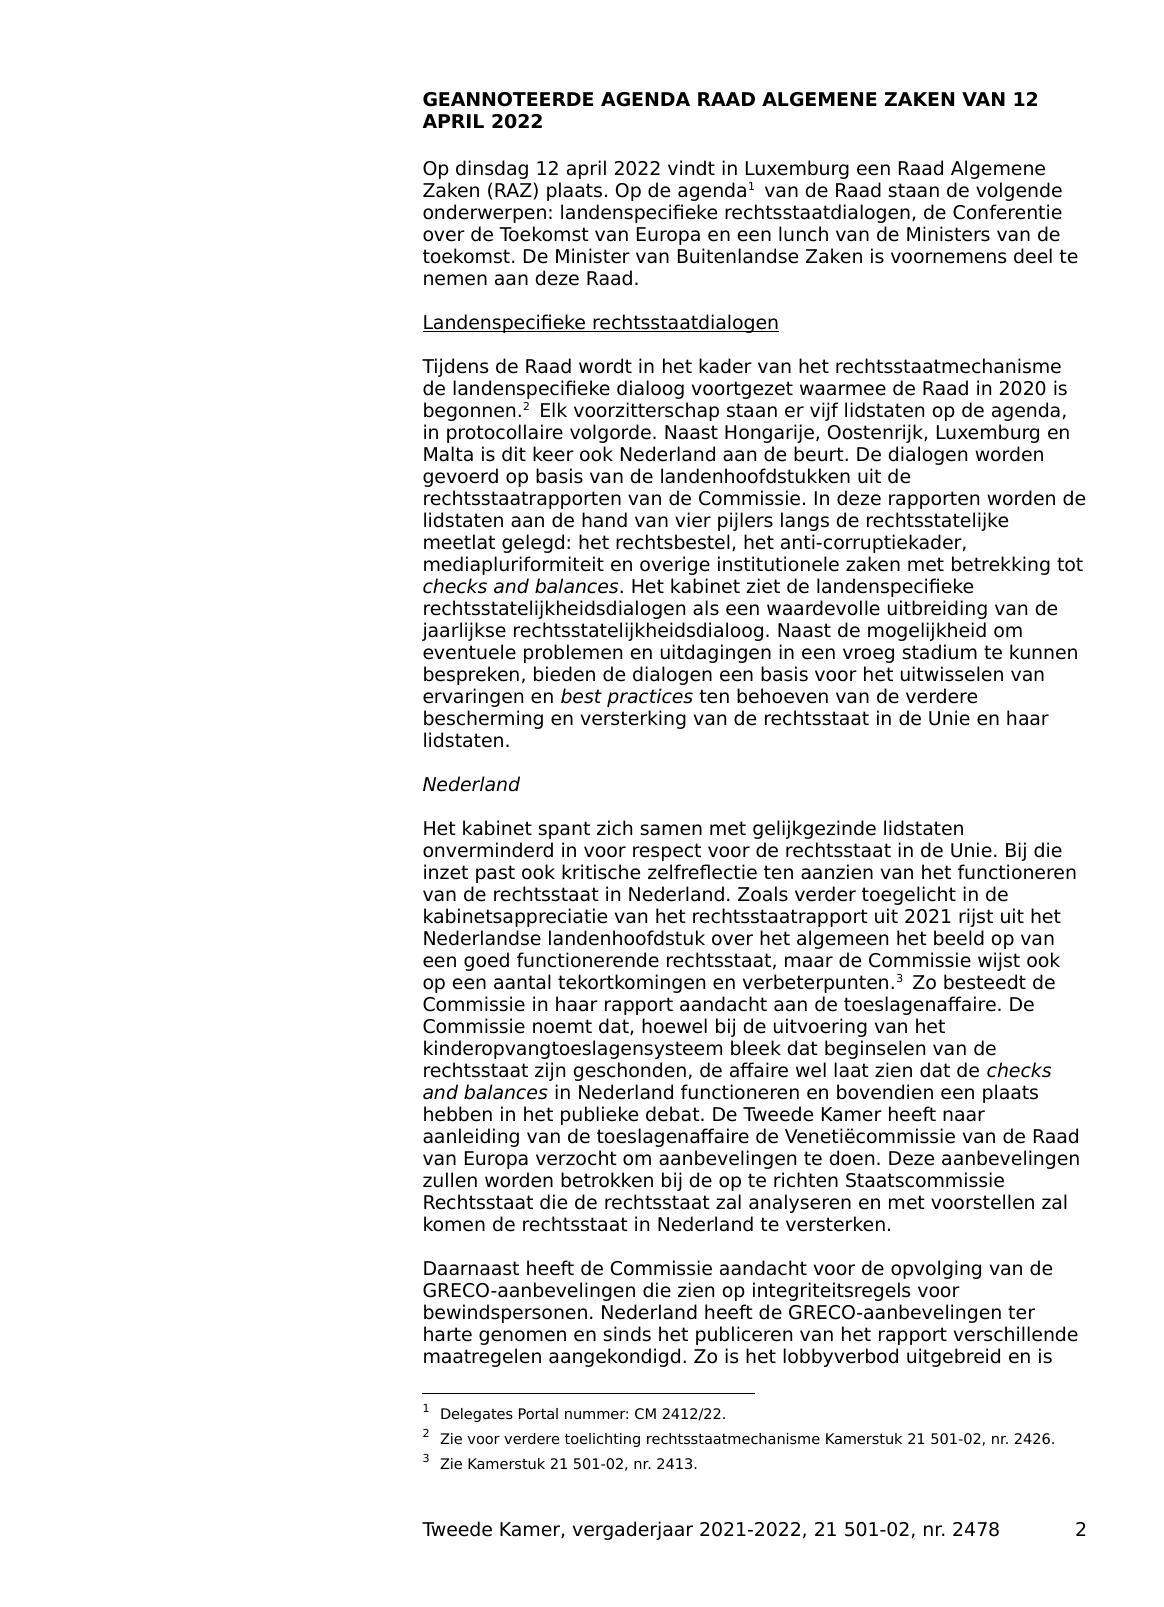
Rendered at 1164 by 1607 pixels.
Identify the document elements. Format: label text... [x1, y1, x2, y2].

text Het kabinet spant zich samen met gelijkgezinde lidstaten onverminderd in voor respect voor de rechtsstaat in de Unie. Bij die inzet past ook kritische zelfreflectie ten aanzien van het functioneren van de rechtsstaat in Nederland. Zoals verder toegelicht in de kabinetsappreciatie van het rechtsstaatrapport uit 2021 rijst uit het Nederlandse landenhoofdstuk over het algemeen het beeld op van een goed functionerende rechtsstaat, maar de Commissie wijst ook op een aantal tekortkomingen en verbeterpunten. Zo besteedt de Commissie in haar rapport aandacht aan de toeslagenaffaire. De Commissie noemt dat, hoewel bij de uitvoering van het kinderopvangtoeslagensysteem bleek dat beginselen van de rechtsstaat zijn geschonden, de affaire wel laat zien dat de checks and balances in Nederland functioneren en bovendien een plaats hebben in het publieke debat. De Tweede Kamer heeft naar aanleiding van de toeslagenaffaire de Venetiëcommissie van de Raad van Europa verzocht om aanbevelingen te doen. Deze aanbevelingen zullen worden betrokken bij de op te richten Staatscommissie Rechtsstaat die de rechtsstaat zal analyseren en met voorstellen zal komen de rechtsstaat in Nederland te versterken. [422, 818, 1087, 1236]
subtitle Landenspecifieke rechtsstaatdialogen [422, 312, 1087, 334]
text Tijdens de Raad wordt in het kader van het rechtsstaatmechanisme de landenspecifieke dialoog voortgezet waarmee de Raad in 2020 is begonnen. Elk voorzitterschap staan er vijf lidstaten op de agenda, in protocollaire volgorde. Naast Hongarije, Oostenrijk, Luxemburg en Malta is dit keer ook Nederland aan de beurt. De dialogen worden gevoerd op basis van de landenhoofdstukken uit de rechtsstaatrapporten van de Commissie. In deze rapporten worden de lidstaten aan de hand van vier pijlers langs de rechtsstatelijke meetlat gelegd: het rechtsbestel, het anti-corruptiekader, mediapluriformiteit en overige institutionele zaken met betrekking tot checks and balances. Het kabinet ziet de landenspecifieke rechtsstatelijkheidsdialogen als een waardevolle uitbreiding van de jaarlijkse rechtsstatelijkheidsdialoog. Naast de mogelijkheid om eventuele problemen en uitdagingen in een vroeg stadium te kunnen bespreken, bieden de dialogen een basis voor het uitwisselen van ervaringen en best practices ten behoeven van de verdere bescherming en versterking van de rechtsstaat in de Unie en haar lidstaten. [422, 356, 1087, 752]
text Daarnaast heeft de Commissie aandacht voor de opvolging van de GRECO-aanbevelingen die zien op integriteitsregels voor bewindspersonen. Nederland heeft de GRECO-aanbevelingen ter harte genomen en sinds het publiceren van het rapport verschillende maatregelen aangekondigd. Zo is het lobbyverbod uitgebreid en is [422, 1258, 1087, 1368]
text Delegates Portal nummer: CM 2412/22. [422, 1402, 1087, 1424]
text Op dinsdag 12 april 2022 vindt in Luxemburg een Raad Algemene Zaken (RAZ) plaats. Op de agenda van de Raad staan de volgende onderwerpen: landenspecifieke rechtsstaatdialogen, de Conferentie over de Toekomst van Europa en een lunch van de Ministers van de toekomst. De Minister van Buitenlandse Zaken is voornemens deel te nemen aan deze Raad. [422, 158, 1087, 290]
text Zie Kamerstuk 21 501-02, nr. 2413. [422, 1452, 1087, 1474]
subtitle GEANNOTEERDE AGENDA RAAD ALGEMENE ZAKEN VAN 12 APRIL 2022 [422, 89, 1087, 133]
subtitle Nederland [422, 774, 1087, 796]
text Zie voor verdere toelichting rechtsstaatmechanisme Kamerstuk 21 501-02, nr. 2426. [422, 1427, 1087, 1449]
